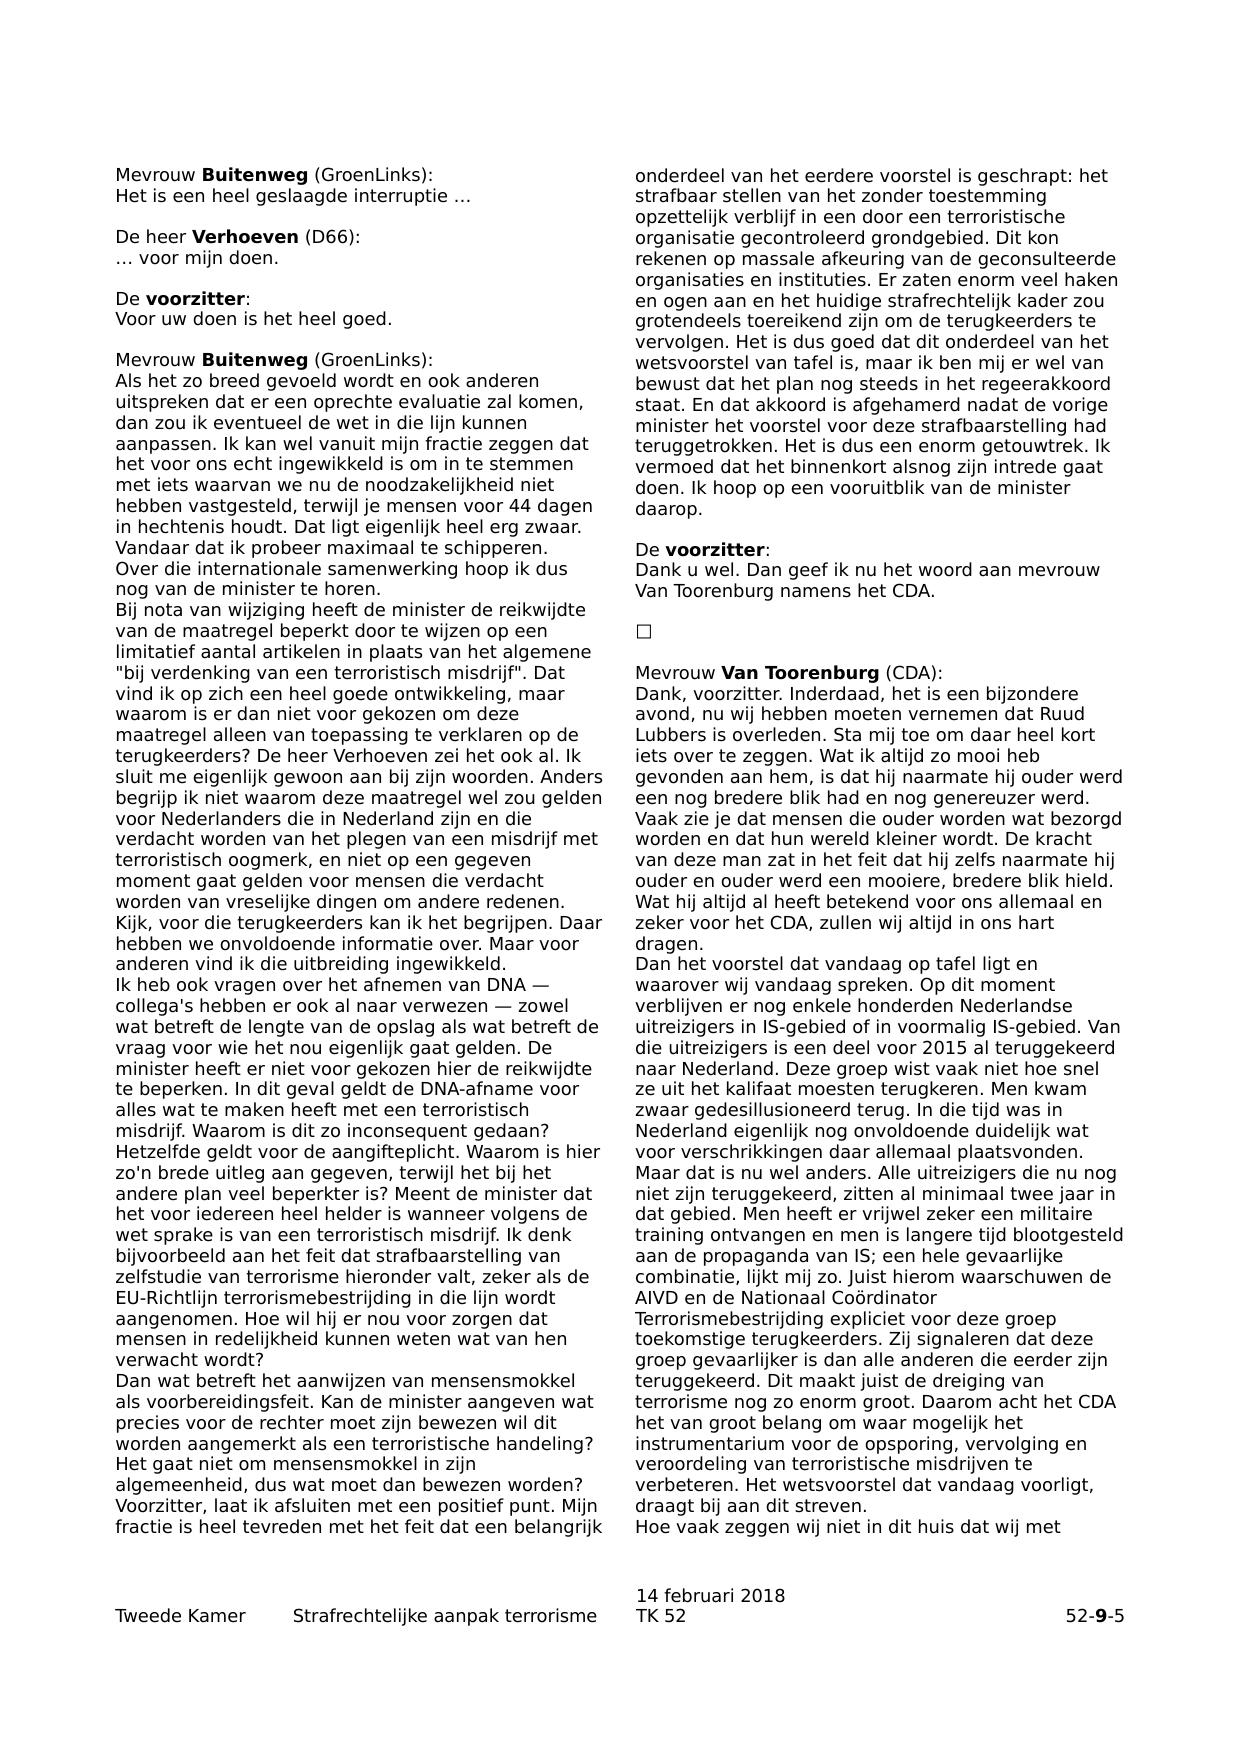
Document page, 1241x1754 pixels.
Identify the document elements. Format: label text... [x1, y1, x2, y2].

text Het is een heel geslaagde interruptie … [115, 186, 605, 207]
text Over die internationale samenwerking hoop ik dus nog van de minister te horen. [115, 558, 605, 600]
text ⬜ [635, 622, 1125, 643]
text Dank u wel. Dan geef ik nu het woord aan mevrouw Van Toorenburg namens het CDA. [635, 560, 1125, 602]
text Bij nota van wijziging heeft de minister de reikwijdte van de maatregel beperkt door te wijzen op een limitatief aantal artikelen in plaats van het algemene "bij verdenking van een terroristisch misdrijf". Dat vind ik op zich een heel goede ontwikkeling, maar waarom is er dan niet voor gekozen om deze maatregel alleen van toepassing te verklaren op de terugkeerders? De heer Verhoeven zei het ook al. Ik sluit me eigenlijk gewoon aan bij zijn woorden. Anders begrijp ik niet waarom deze maatregel wel zou gelden voor Nederlanders die in Nederland zijn en die verdacht worden van het plegen van een misdrijf met terroristisch oogmerk, en niet op een gegeven moment gaat gelden voor mensen die verdacht worden van vreselijke dingen om andere redenen. Kijk, voor die terugkeerders kan ik het begrijpen. Daar hebben we onvoldoende informatie over. Maar voor anderen vind ik die uitbreiding ingewikkeld. [115, 600, 605, 975]
text Dan het voorstel dat vandaag op tafel ligt en waarover wij vandaag spreken. Op dit moment verblijven er nog enkele honderden Nederlandse uitreizigers in IS-gebied of in voormalig IS-gebied. Van die uitreizigers is een deel voor 2015 al teruggekeerd naar Nederland. Deze groep wist vaak niet hoe snel ze uit het kalifaat moesten terugkeren. Men kwam zwaar gedesillusioneerd terug. In die tijd was in Nederland eigenlijk nog onvoldoende duidelijk wat voor verschrikkingen daar allemaal plaatsvonden. Maar dat is nu wel anders. Alle uitreizigers die nu nog niet zijn teruggekeerd, zitten al minimaal twee jaar in dat gebied. Men heeft er vrijwel zeker een militaire training ontvangen en men is langere tijd blootgesteld aan de propaganda van IS; een hele gevaarlijke combinatie, lijkt mij zo. Juist hierom waarschuwen de AIVD en de Nationaal Coördinator Terrorismebestrijding expliciet voor deze groep toekomstige terugkeerders. Zij signaleren dat deze groep gevaarlijker is dan alle anderen die eerder zijn teruggekeerd. Dit maakt juist de dreiging van terrorisme nog zo enorm groot. Daarom acht het CDA het van groot belang om waar mogelijk het instrumentarium voor de opsporing, vervolging en veroordeling van terroristische misdrijven te verbeteren. Het wetsvoorstel dat vandaag voorligt, draagt bij aan dit streven. [635, 954, 1125, 1517]
text Ik heb ook vragen over het afnemen van DNA — collega's hebben er ook al naar verwezen — zowel wat betreft de lengte van de opslag als wat betreft de vraag voor wie het nou eigenlijk gaat gelden. De minister heeft er niet voor gekozen hier de reikwijdte te beperken. In dit geval geldt de DNA-afname voor alles wat te maken heeft met een terroristisch misdrijf. Waarom is dit zo inconsequent gedaan? [115, 975, 605, 1142]
text De heer Verhoeven (D66): [115, 227, 605, 248]
text Mevrouw Buitenweg (GroenLinks): [115, 350, 605, 371]
text Hetzelfde geldt voor de aangifteplicht. Waarom is hier zo'n brede uitleg aan gegeven, terwijl het bij het andere plan veel beperkter is? Meent de minister dat het voor iedereen heel helder is wanneer volgens de wet sprake is van een terroristisch misdrijf. Ik denk bijvoorbeeld aan het feit dat strafbaarstelling van zelfstudie van terrorisme hieronder valt, zeker als de EU-Richtlijn terrorismebestrijding in die lijn wordt aangenomen. Hoe wil hij er nou voor zorgen dat mensen in redelijkheid kunnen weten wat van hen verwacht wordt? [115, 1142, 605, 1371]
text onderdeel van het eerdere voorstel is geschrapt: het strafbaar stellen van het zonder toestemming opzettelijk verblijf in een door een terroristische organisatie gecontroleerd grondgebied. Dit kon rekenen op massale afkeuring van de geconsulteerde organisaties en instituties. Er zaten enorm veel haken en ogen aan en het huidige strafrechtelijk kader zou grotendeels toereikend zijn om de terugkeerders te vervolgen. Het is dus goed dat dit onderdeel van het wetsvoorstel van tafel is, maar ik ben mij er wel van bewust dat het plan nog steeds in het regeerakkoord staat. En dat akkoord is afgehamerd nadat de vorige minister het voorstel voor deze strafbaarstelling had teruggetrokken. Het is dus een enorm getouwtrek. Ik vermoed dat het binnenkort alsnog zijn intrede gaat doen. Ik hoop op een vooruitblik van de minister daarop. [635, 165, 1125, 519]
text Voor uw doen is het heel goed. [115, 309, 605, 330]
text Als het zo breed gevoeld wordt en ook anderen uitspreken dat er een oprechte evaluatie zal komen, dan zou ik eventueel de wet in die lijn kunnen aanpassen. Ik kan wel vanuit mijn fractie zeggen dat het voor ons echt ingewikkeld is om in te stemmen met iets waarvan we nu de noodzakelijkheid niet hebben vastgesteld, terwijl je mensen voor 44 dagen in hechtenis houdt. Dat ligt eigenlijk heel erg zwaar. Vandaar dat ik probeer maximaal te schipperen. [115, 371, 605, 558]
text … voor mijn doen. [115, 248, 605, 268]
text De voorzitter: [115, 288, 605, 309]
text Mevrouw Buitenweg (GroenLinks): [115, 165, 605, 186]
text Voorzitter, laat ik afsluiten met een positief punt. Mijn fractie is heel tevreden met het feit dat een belangrijk [115, 1496, 605, 1537]
text Hoe vaak zeggen wij niet in dit huis dat wij met [635, 1517, 1125, 1537]
text Dan wat betreft het aanwijzen van mensensmokkel als voorbereidingsfeit. Kan de minister aangeven wat precies voor de rechter moet zijn bewezen wil dit worden aangemerkt als een terroristische handeling? Het gaat niet om mensensmokkel in zijn algemeenheid, dus wat moet dan bewezen worden? [115, 1371, 605, 1496]
text Dank, voorzitter. Inderdaad, het is een bijzondere avond, nu wij hebben moeten vernemen dat Ruud Lubbers is overleden. Sta mij toe om daar heel kort iets over te zeggen. Wat ik altijd zo mooi heb gevonden aan hem, is dat hij naarmate hij ouder werd een nog bredere blik had en nog genereuzer werd. Vaak zie je dat mensen die ouder worden wat bezorgd worden en dat hun wereld kleiner wordt. De kracht van deze man zat in het feit dat hij zelfs naarmate hij ouder en ouder werd een mooiere, bredere blik hield. Wat hij altijd al heeft betekend voor ons allemaal en zeker voor het CDA, zullen wij altijd in ons hart dragen. [635, 683, 1125, 954]
text Mevrouw Van Toorenburg (CDA): [635, 663, 1125, 683]
text De voorzitter: [635, 539, 1125, 560]
